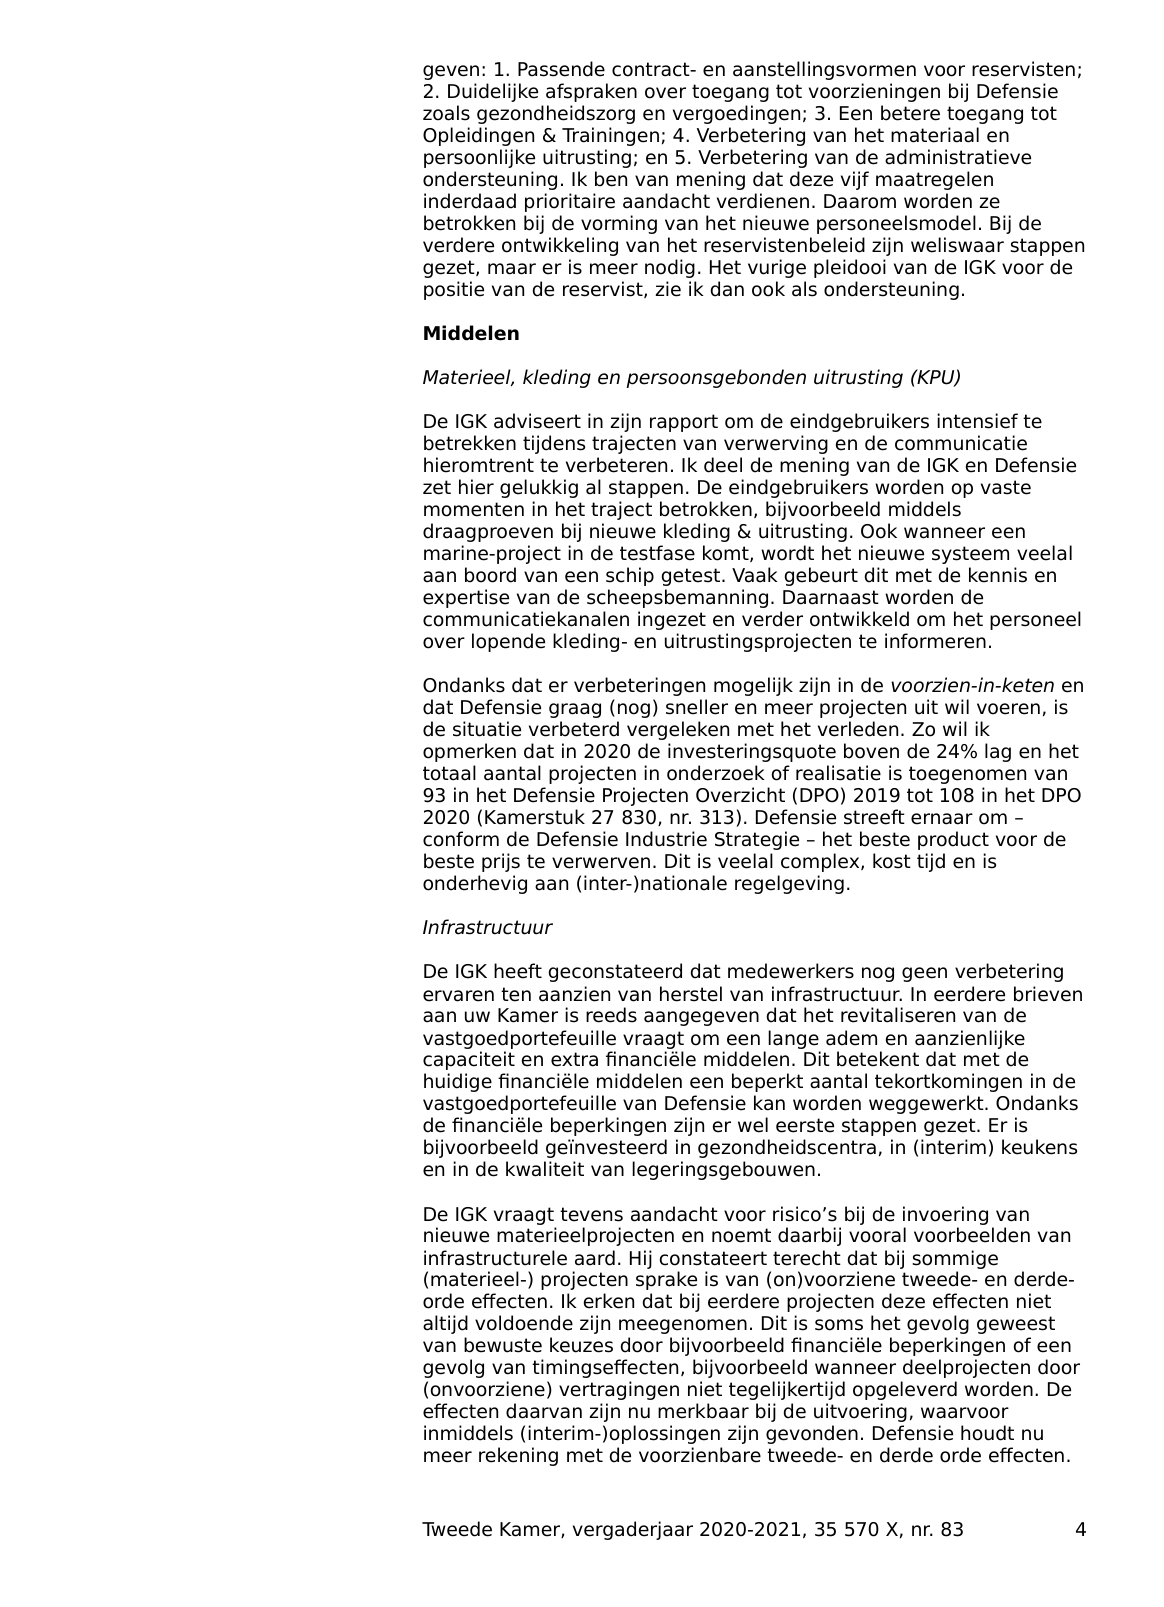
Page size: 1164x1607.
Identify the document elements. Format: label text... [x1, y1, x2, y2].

text De IGK heeft geconstateerd dat medewerkers nog geen verbetering ervaren ten aanzien van herstel van infrastructuur. In eerdere brieven aan uw Kamer is reeds aangegeven dat het revitaliseren van de vastgoedportefeuille vraagt om een lange adem en aanzienlijke capaciteit en extra financiële middelen. Dit betekent dat met de huidige financiële middelen een beperkt aantal tekortkomingen in de vastgoedportefeuille van Defensie kan worden weggewerkt. Ondanks de financiële beperkingen zijn er wel eerste stappen gezet. Er is bijvoorbeeld geïnvesteerd in gezondheidscentra, in (interim) keukens en in de kwaliteit van legeringsgebouwen. [422, 961, 1087, 1181]
text De IGK vraagt tevens aandacht voor risico’s bij de invoering van nieuwe materieelprojecten en noemt daarbij vooral voorbeelden van infrastructurele aard. Hij constateert terecht dat bij sommige (materieel-) projecten sprake is van (on)voorziene tweede- en derde- orde effecten. Ik erken dat bij eerdere projecten deze effecten niet altijd voldoende zijn meegenomen. Dit is soms het gevolg geweest van bewuste keuzes door bijvoorbeeld financiële beperkingen of een gevolg van timingseffecten, bijvoorbeeld wanneer deelprojecten door (onvoorziene) vertragingen niet tegelijkertijd opgeleverd worden. De effecten daarvan zijn nu merkbaar bij de uitvoering, waarvoor inmiddels (interim-)oplossingen zijn gevonden. Defensie houdt nu meer rekening met de voorzienbare tweede- en derde orde effecten. [422, 1203, 1087, 1467]
text De IGK adviseert in zijn rapport om de eindgebruikers intensief te betrekken tijdens trajecten van verwerving en de communicatie hieromtrent te verbeteren. Ik deel de mening van de IGK en Defensie zet hier gelukkig al stappen. De eindgebruikers worden op vaste momenten in het traject betrokken, bijvoorbeeld middels draagproeven bij nieuwe kleding & uitrusting. Ook wanneer een marine-project in de testfase komt, wordt het nieuwe systeem veelal aan boord van een schip getest. Vaak gebeurt dit met de kennis en expertise van de scheepsbemanning. Daarnaast worden de communicatiekanalen ingezet en verder ontwikkeld om het personeel over lopende kleding- en uitrustingsprojecten te informeren. [422, 411, 1087, 653]
subtitle Materieel, kleding en persoonsgebonden uitrusting (KPU) [422, 367, 1087, 389]
text geven: 1. Passende contract- en aanstellingsvormen voor reservisten; 2. Duidelijke afspraken over toegang tot voorzieningen bij Defensie zoals gezondheidszorg en vergoedingen; 3. Een betere toegang tot Opleidingen & Trainingen; 4. Verbetering van het materiaal en persoonlijke uitrusting; en 5. Verbetering van de administratieve ondersteuning. Ik ben van mening dat deze vijf maatregelen inderdaad prioritaire aandacht verdienen. Daarom worden ze betrokken bij de vorming van het nieuwe personeelsmodel. Bij de verdere ontwikkeling van het reservistenbeleid zijn weliswaar stappen gezet, maar er is meer nodig. Het vurige pleidooi van de IGK voor de positie van de reservist, zie ik dan ook als ondersteuning. [422, 59, 1087, 301]
subtitle Infrastructuur [422, 917, 1087, 939]
text Ondanks dat er verbeteringen mogelijk zijn in de voorzien-in-keten en dat Defensie graag (nog) sneller en meer projecten uit wil voeren, is de situatie verbeterd vergeleken met het verleden. Zo wil ik opmerken dat in 2020 de investeringsquote boven de 24% lag en het totaal aantal projecten in onderzoek of realisatie is toegenomen van 93 in het Defensie Projecten Overzicht (DPO) 2019 tot 108 in het DPO 2020 (Kamerstuk 27 830, nr. 313). Defensie streeft ernaar om – conform de Defensie Industrie Strategie – het beste product voor de beste prijs te verwerven. Dit is veelal complex, kost tijd en is onderhevig aan (inter-)nationale regelgeving. [422, 675, 1087, 895]
subtitle Middelen [422, 323, 1087, 345]
